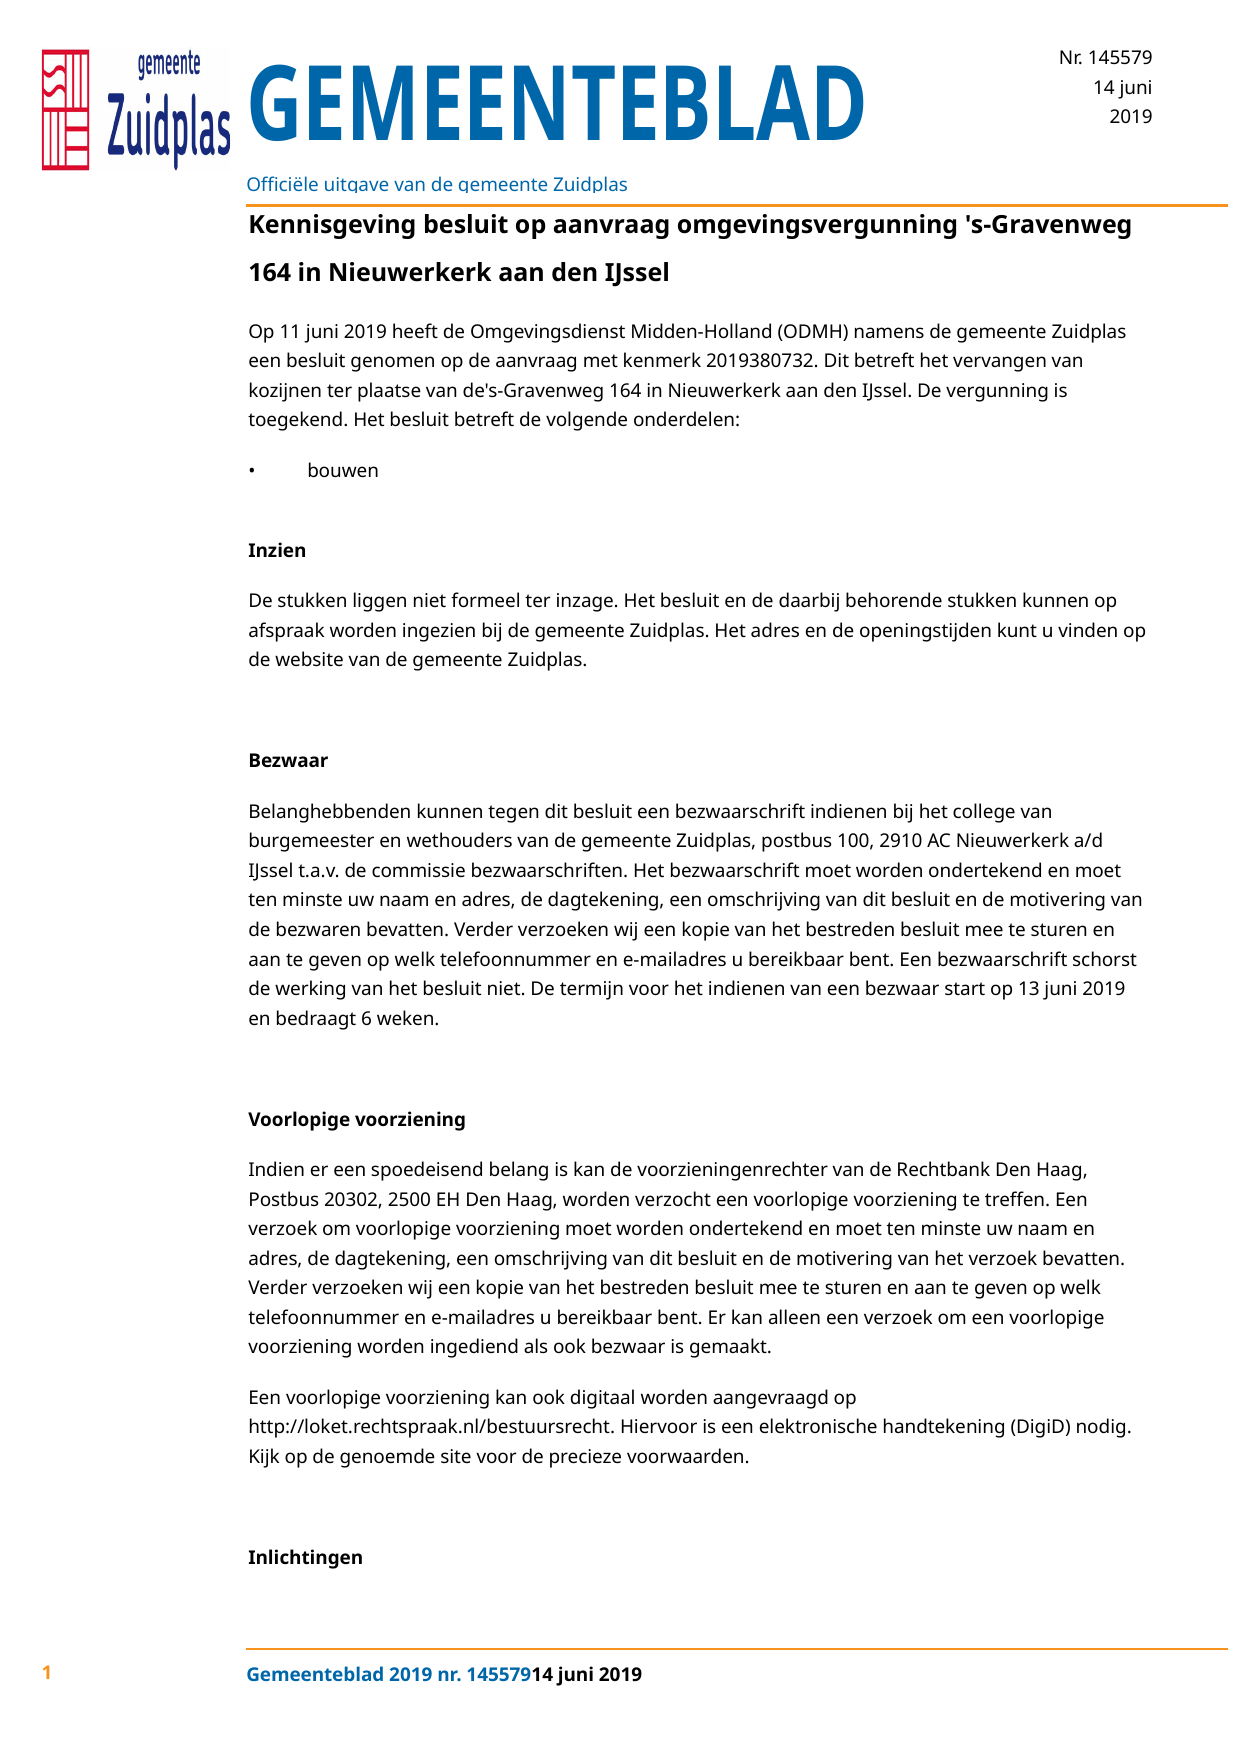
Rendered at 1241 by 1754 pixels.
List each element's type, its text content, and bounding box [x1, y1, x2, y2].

list bouwen [248, 457, 1152, 483]
text Inzien [248, 537, 1152, 563]
text Inlichtingen [248, 1544, 1152, 1570]
text Op 11 juni 2019 heeft de Omgevingsdienst Midden-Holland (ODMH) namens de gemeente Zuidplas een besluit genomen op de aanvraag met kenmerk 2019380732. Dit betreft het vervangen van kozijnen ter plaatse van de's-Gravenweg 164 in Nieuwerkerk aan den IJssel. De vergunning is toegekend. Het besluit betreft de volgende onderdelen: [248, 318, 1152, 432]
text Voorlopige voorziening [248, 1106, 1152, 1132]
text Belanghebbenden kunnen tegen dit besluit een bezwaarschrift indienen bij het college van burgemeester en wethouders van de gemeente Zuidplas, postbus 100, 2910 AC Nieuwerkerk a/d IJssel t.a.v. de commissie bezwaarschriften. Het bezwaarschrift moet worden ondertekend en moet ten minste uw naam en adres, de dagtekening, een omschrijving van dit besluit en de motivering van de bezwaren bevatten. Verder verzoeken wij een kopie van het bestreden besluit mee te sturen en aan te geven op welk telefoonnummer en e-mailadres u bereikbaar bent. Een bezwaarschrift schorst de werking van het besluit niet. De termijn voor het indienen van een bezwaar start op 13 juni 2019 en bedraagt 6 weken. [248, 798, 1152, 1031]
text Bezwaar [248, 747, 1152, 773]
text De stukken liggen niet formeel ter inzage. Het besluit en de daarbij behorende stukken kunnen op afspraak worden ingezien bij de gemeente Zuidplas. Het adres en de openingstijden kunt u vinden op de website van de gemeente Zuidplas. [248, 587, 1152, 672]
text Een voorlopige voorziening kan ook digitaal worden aangevraagd op http://loket.rechtspraak.nl/bestuursrecht. Hiervoor is een elektronische handtekening (DigiD) nodig. Kijk op de genoemde site voor de precieze voorwaarden. [248, 1384, 1152, 1469]
text Kennisgeving besluit op aanvraag omgevingsvergunning 's-Gravenweg 164 in Nieuwerkerk aan den IJssel [248, 207, 1152, 288]
text Indien er een spoedeisend belang is kan de voorzieningenrechter van de Rechtbank Den Haag, Postbus 20302, 2500 EH Den Haag, worden verzocht een voorlopige voorziening te treffen. Een verzoek om voorlopige voorziening moet worden ondertekend en moet ten minste uw naam en adres, de dagtekening, een omschrijving van dit besluit en de motivering van het verzoek bevatten. Verder verzoeken wij een kopie van het bestreden besluit mee te sturen en aan te geven op welk telefoonnummer en e-mailadres u bereikbaar bent. Er kan alleen een verzoek om een voorlopige voorziening worden ingediend als ook bezwaar is gemaakt. [248, 1156, 1152, 1359]
picture [41, 47, 231, 172]
